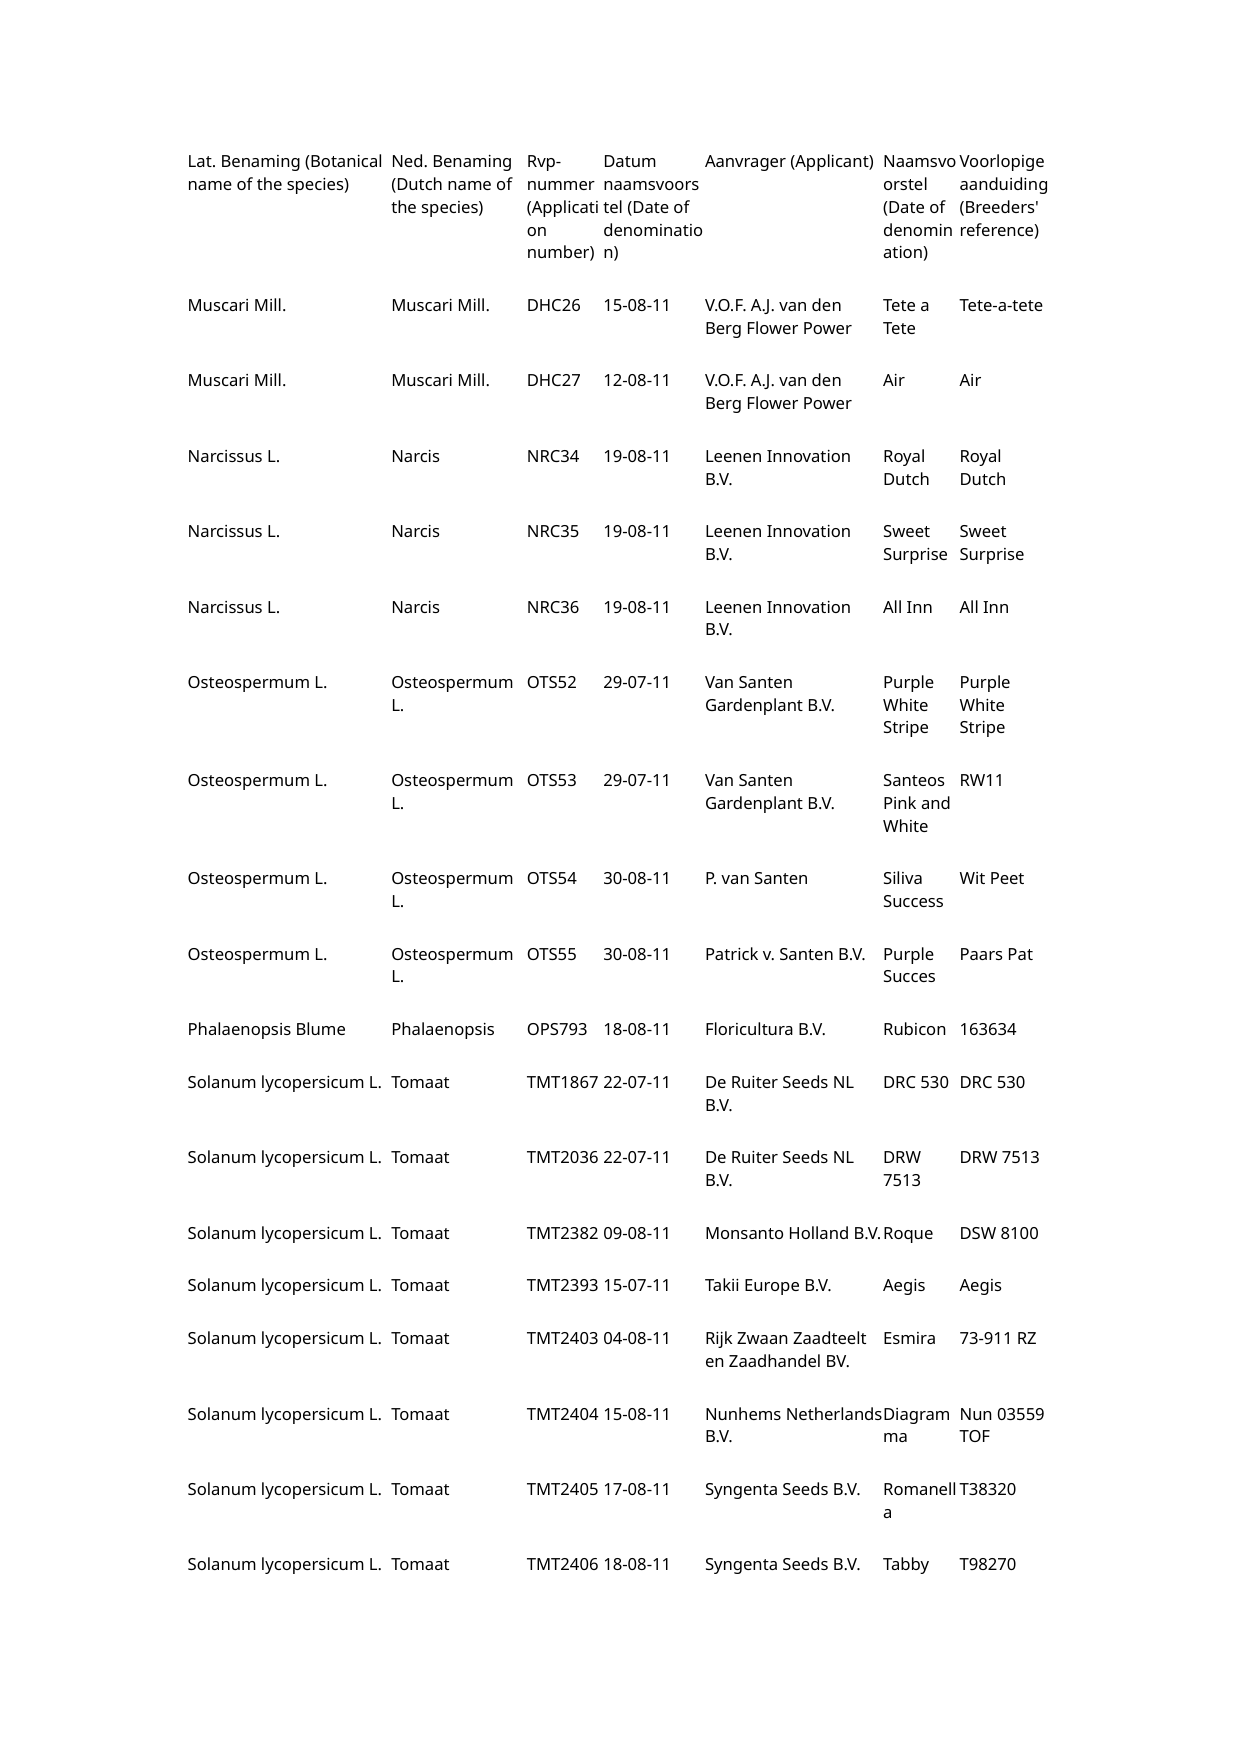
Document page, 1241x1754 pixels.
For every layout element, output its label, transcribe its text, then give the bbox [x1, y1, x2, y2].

table_cell Tomaat [391, 1327, 527, 1402]
table_cell OTS53 [527, 769, 603, 867]
table_cell De Ruiter Seeds NL B.V. [705, 1070, 883, 1146]
table_cell Osteospermum L. [391, 942, 527, 1018]
table_cell Wit Peet [959, 867, 1053, 942]
table_cell Leenen Innovation B.V. [705, 520, 883, 595]
table_cell P. van Santen [705, 867, 883, 942]
table_cell Tomaat [391, 1478, 527, 1553]
table_cell Tete a Tete [883, 294, 959, 369]
table_cell Phalaenopsis [391, 1018, 527, 1070]
table_cell Takii Europe B.V. [705, 1274, 883, 1327]
table_cell Solanum lycopersicum L. [188, 1221, 391, 1274]
table_cell Air [883, 369, 959, 444]
table_cell Solanum lycopersicum L. [188, 1402, 391, 1477]
table_cell Tete-a-tete [959, 294, 1053, 369]
table_cell 19-08-11 [603, 444, 705, 520]
table_header Rvp-nummer (Application number) [527, 150, 603, 293]
table_header Datum naamsvoorstel (Date of denomination) [603, 150, 705, 293]
table_cell 04-08-11 [603, 1327, 705, 1402]
table_cell Osteospermum L. [391, 671, 527, 769]
table_cell Narcis [391, 444, 527, 520]
table_cell OTS52 [527, 671, 603, 769]
table_cell DHC27 [527, 369, 603, 444]
table_cell Tomaat [391, 1146, 527, 1221]
table_header Naamsvoorstel (Date of denomination) [883, 150, 959, 293]
table_cell OPS793 [527, 1018, 603, 1070]
table_cell Rijk Zwaan Zaadteelt en Zaadhandel BV. [705, 1327, 883, 1402]
table_cell NRC34 [527, 444, 603, 520]
table_cell 15-07-11 [603, 1274, 705, 1327]
table_cell V.O.F. A.J. van den Berg Flower Power [705, 369, 883, 444]
table_cell Solanum lycopersicum L. [188, 1146, 391, 1221]
table_cell Syngenta Seeds B.V. [705, 1553, 883, 1576]
table_cell T98270 [959, 1553, 1053, 1576]
table_cell Paars Pat [959, 942, 1053, 1018]
table_cell Tomaat [391, 1274, 527, 1327]
table_cell TMT2405 [527, 1478, 603, 1553]
table_cell 73-911 RZ [959, 1327, 1053, 1402]
table_cell Purple White Stripe [959, 671, 1053, 769]
table_cell TMT2404 [527, 1402, 603, 1477]
table_cell TMT2036 [527, 1146, 603, 1221]
table_cell 19-08-11 [603, 595, 705, 671]
table_cell OTS55 [527, 942, 603, 1018]
table_cell Royal Dutch [959, 444, 1053, 520]
table_cell Muscari Mill. [391, 294, 527, 369]
table_cell Leenen Innovation B.V. [705, 444, 883, 520]
table_cell 15-08-11 [603, 1402, 705, 1477]
table_cell Muscari Mill. [188, 294, 391, 369]
table_cell 30-08-11 [603, 867, 705, 942]
table_header Voorlopige aanduiding (Breeders' reference) [959, 150, 1053, 293]
table_cell 15-08-11 [603, 294, 705, 369]
table_cell NRC35 [527, 520, 603, 595]
table_cell DRW 7513 [883, 1146, 959, 1221]
table_cell Narcis [391, 595, 527, 671]
table_cell V.O.F. A.J. van den Berg Flower Power [705, 294, 883, 369]
table_cell 12-08-11 [603, 369, 705, 444]
table_cell Tomaat [391, 1070, 527, 1146]
table_cell Phalaenopsis Blume [188, 1018, 391, 1070]
table_cell Osteospermum L. [188, 942, 391, 1018]
table_cell Diagramma [883, 1402, 959, 1477]
table_cell Monsanto Holland B.V. [705, 1221, 883, 1274]
table_cell Narcissus L. [188, 444, 391, 520]
table_cell OTS54 [527, 867, 603, 942]
table_cell 19-08-11 [603, 520, 705, 595]
table_cell Solanum lycopersicum L. [188, 1327, 391, 1402]
table_cell De Ruiter Seeds NL B.V. [705, 1146, 883, 1221]
table_cell Air [959, 369, 1053, 444]
table_cell Tomaat [391, 1221, 527, 1274]
table_cell 29-07-11 [603, 769, 705, 867]
table_cell TMT2403 [527, 1327, 603, 1402]
table_cell Sweet Surprise [883, 520, 959, 595]
table_cell DRC 530 [883, 1070, 959, 1146]
table_cell 163634 [959, 1018, 1053, 1070]
table_cell T38320 [959, 1478, 1053, 1553]
table_header Ned. Benaming (Dutch name of the species) [391, 150, 527, 293]
table_cell TMT1867 [527, 1070, 603, 1146]
table_cell Narcissus L. [188, 520, 391, 595]
table_cell Purple Succes [883, 942, 959, 1018]
table_cell RW11 [959, 769, 1053, 867]
table_cell Royal Dutch [883, 444, 959, 520]
table_cell TMT2393 [527, 1274, 603, 1327]
table_cell Aegis [959, 1274, 1053, 1327]
table_cell All Inn [883, 595, 959, 671]
table_cell Osteospermum L. [188, 867, 391, 942]
table_cell 22-07-11 [603, 1146, 705, 1221]
table_cell 22-07-11 [603, 1070, 705, 1146]
table_cell Tabby [883, 1553, 959, 1576]
table_cell 18-08-11 [603, 1018, 705, 1070]
table_cell 18-08-11 [603, 1553, 705, 1576]
table_cell Aegis [883, 1274, 959, 1327]
table_cell Floricultura B.V. [705, 1018, 883, 1070]
table_cell Van Santen Gardenplant B.V. [705, 769, 883, 867]
table_cell Esmira [883, 1327, 959, 1402]
table_cell Rubicon [883, 1018, 959, 1070]
table_cell Van Santen Gardenplant B.V. [705, 671, 883, 769]
table_header Lat. Benaming (Botanical name of the species) [188, 150, 391, 293]
table_cell Romanella [883, 1478, 959, 1553]
table_cell DRW 7513 [959, 1146, 1053, 1221]
table_cell Narcissus L. [188, 595, 391, 671]
table_cell Purple White Stripe [883, 671, 959, 769]
table_cell Tomaat [391, 1553, 527, 1576]
table_cell Solanum lycopersicum L. [188, 1274, 391, 1327]
table_cell Nun 03559 TOF [959, 1402, 1053, 1477]
table_cell DSW 8100 [959, 1221, 1053, 1274]
table_cell Solanum lycopersicum L. [188, 1070, 391, 1146]
table_cell 29-07-11 [603, 671, 705, 769]
table_cell Tomaat [391, 1402, 527, 1477]
table_cell DHC26 [527, 294, 603, 369]
table_cell 30-08-11 [603, 942, 705, 1018]
table_cell Roque [883, 1221, 959, 1274]
table_cell 09-08-11 [603, 1221, 705, 1274]
table_cell Osteospermum L. [188, 671, 391, 769]
table_cell Santeos Pink and White [883, 769, 959, 867]
table_cell Syngenta Seeds B.V. [705, 1478, 883, 1553]
table_cell Sweet Surprise [959, 520, 1053, 595]
table_cell NRC36 [527, 595, 603, 671]
table_cell Narcis [391, 520, 527, 595]
table_cell All Inn [959, 595, 1053, 671]
table_cell Solanum lycopersicum L. [188, 1478, 391, 1553]
table_cell Siliva Success [883, 867, 959, 942]
table_cell TMT2382 [527, 1221, 603, 1274]
table_cell Osteospermum L. [391, 769, 527, 867]
table_cell Patrick v. Santen B.V. [705, 942, 883, 1018]
table_cell Leenen Innovation B.V. [705, 595, 883, 671]
table_cell Nunhems Netherlands B.V. [705, 1402, 883, 1477]
table_cell Osteospermum L. [188, 769, 391, 867]
table_cell DRC 530 [959, 1070, 1053, 1146]
table_cell Muscari Mill. [188, 369, 391, 444]
table_cell Osteospermum L. [391, 867, 527, 942]
table_cell TMT2406 [527, 1553, 603, 1576]
table_cell 17-08-11 [603, 1478, 705, 1553]
table_header Aanvrager (Applicant) [705, 150, 883, 293]
table_cell Muscari Mill. [391, 369, 527, 444]
table_cell Solanum lycopersicum L. [188, 1553, 391, 1576]
